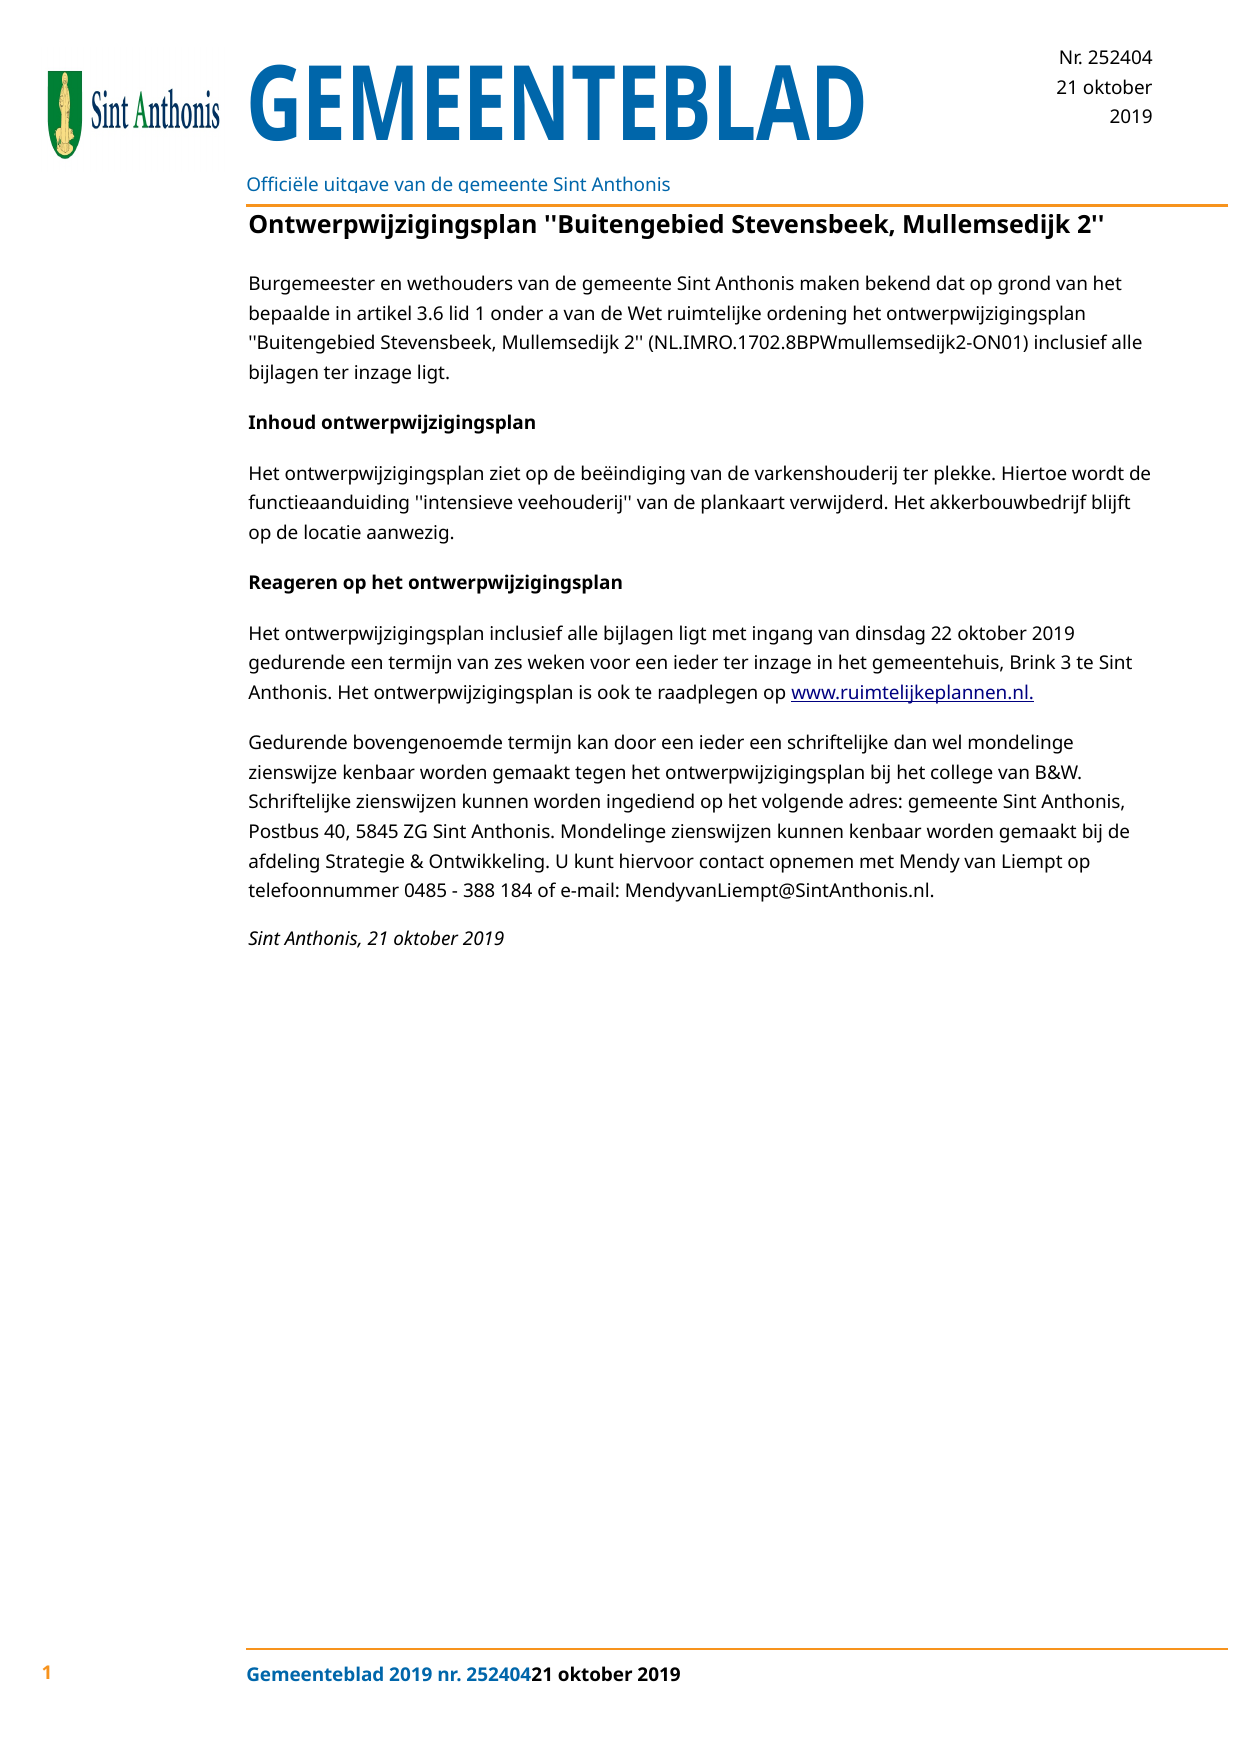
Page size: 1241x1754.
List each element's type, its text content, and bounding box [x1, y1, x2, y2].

text Inhoud ontwerpwijzigingsplan [248, 409, 1152, 435]
text Reageren op het ontwerpwijzigingsplan [248, 569, 1152, 595]
text Sint Anthonis, 21 oktober 2019 [248, 925, 1152, 951]
text Het ontwerpwijzigingsplan ziet op de beëindiging van de varkenshouderij ter plekke. Hiertoe wordt de functieaanduiding ''intensieve veehouderij'' van de plankaart verwijderd. Het akkerbouwbedrijf blijft op de locatie aanwezig. [248, 460, 1152, 545]
picture [41, 47, 231, 172]
text Burgemeester en wethouders van de gemeente Sint Anthonis maken bekend dat op grond van het bepaalde in artikel 3.6 lid 1 onder a van de Wet ruimtelijke ordening het ontwerpwijzigingsplan ''Buitengebied Stevensbeek, Mullemsedijk 2'' (NL.IMRO.1702.8BPWmullemsedijk2-ON01) inclusief alle bijlagen ter inzage ligt. [248, 270, 1152, 385]
text Ontwerpwijzigingsplan ''Buitengebied Stevensbeek, Mullemsedijk 2'' [248, 207, 1152, 241]
text Gedurende bovengenoemde termijn kan door een ieder een schriftelijke dan wel mondelinge zienswijze kenbaar worden gemaakt tegen het ontwerpwijzigingsplan bij het college van B&W. Schriftelijke zienswijzen kunnen worden ingediend op het volgende adres: gemeente Sint Anthonis, Postbus 40, 5845 ZG Sint Anthonis. Mondelinge zienswijzen kunnen kenbaar worden gemaakt bij de afdeling Strategie & Ontwikkeling. U kunt hiervoor contact opnemen met Mendy van Liempt op telefoonnummer 0485 - 388 184 of e-mail: MendyvanLiempt@SintAnthonis.nl. [248, 729, 1152, 903]
text Het ontwerpwijzigingsplan inclusief alle bijlagen ligt met ingang van dinsdag 22 oktober 2019 gedurende een termijn van zes weken voor een ieder ter inzage in het gemeentehuis, Brink 3 te Sint Anthonis. Het ontwerpwijzigingsplan is ook te raadplegen op www.ruimtelijkeplannen.nl. [248, 620, 1152, 705]
